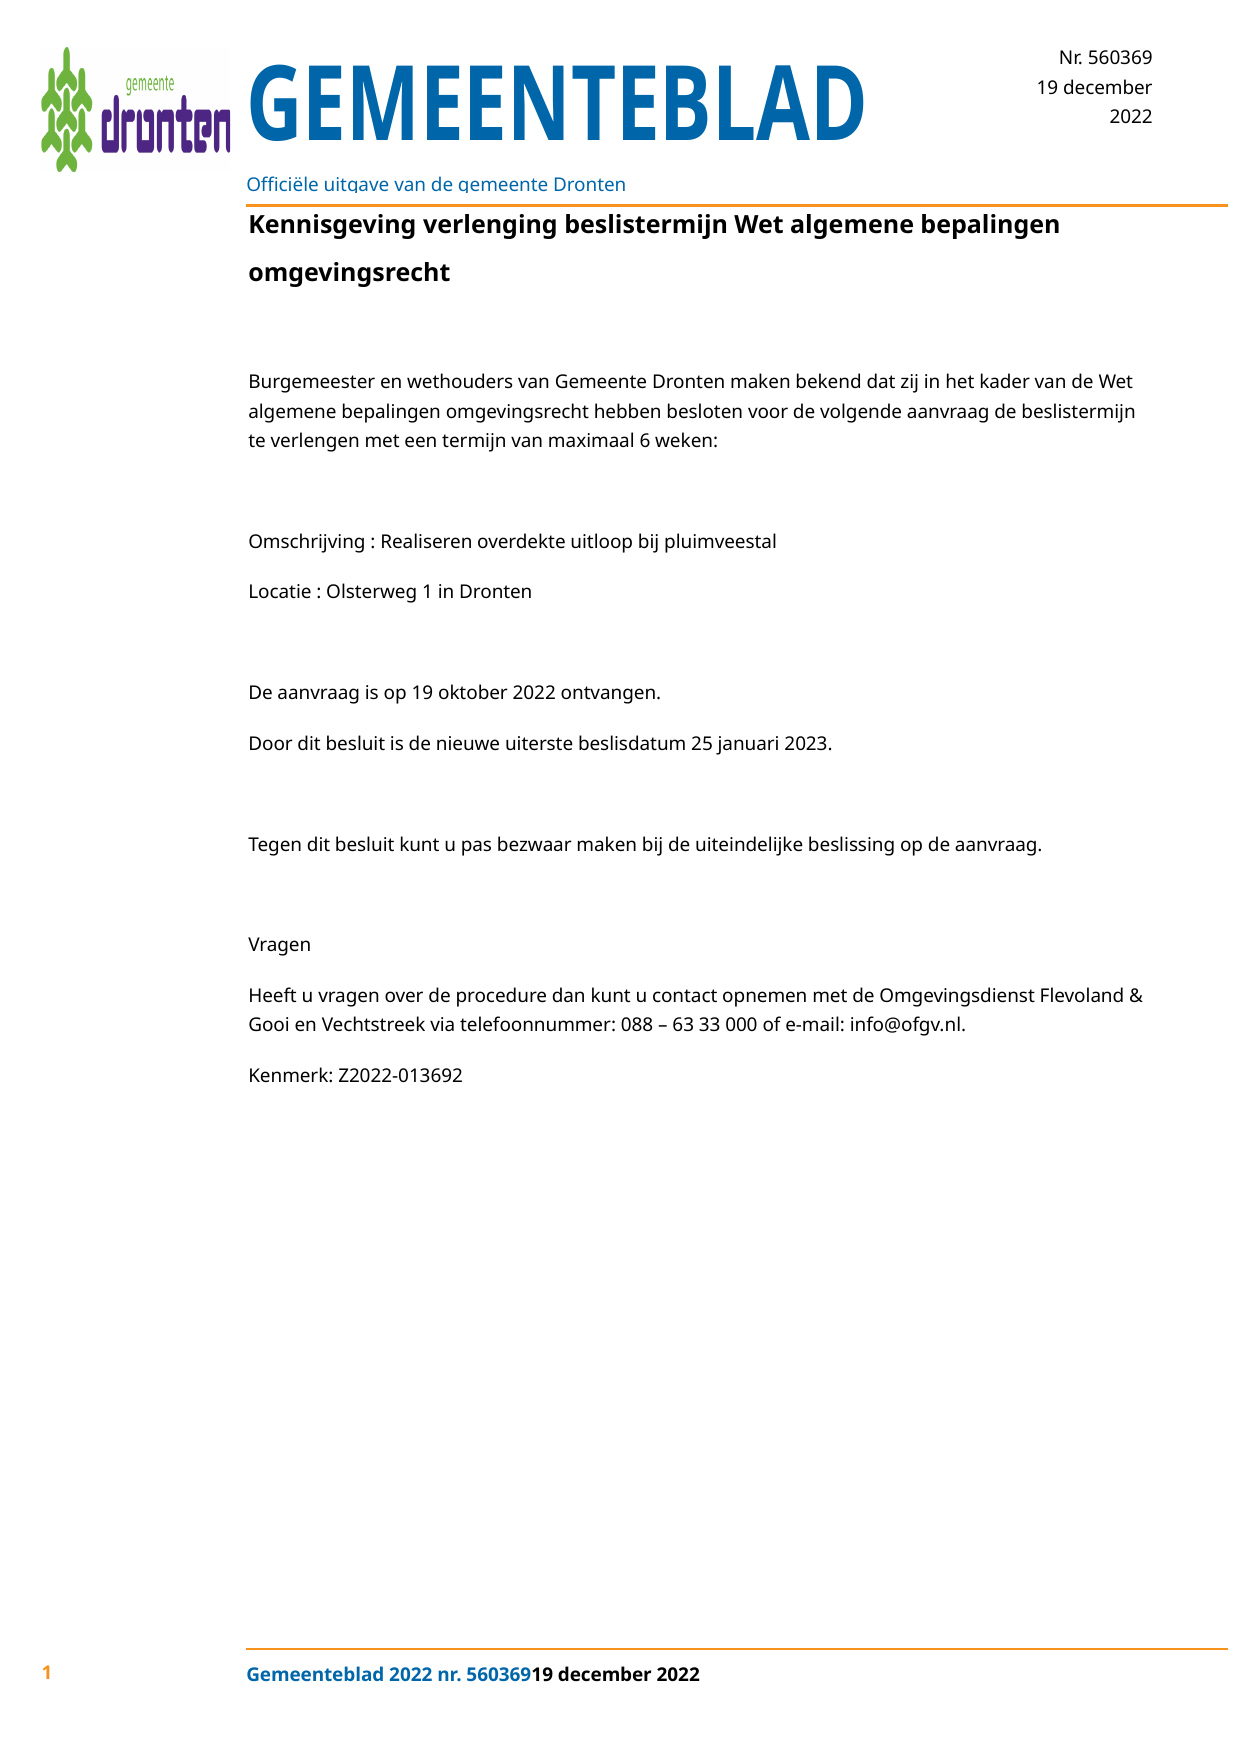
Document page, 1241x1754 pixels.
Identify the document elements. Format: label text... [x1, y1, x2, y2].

text De aanvraag is op 19 oktober 2022 ontvangen. [248, 679, 1152, 705]
text Kennisgeving verlenging beslistermijn Wet algemene bepalingen omgevingsrecht [248, 207, 1152, 288]
text Tegen dit besluit kunt u pas bezwaar maken bij de uiteindelijke beslissing op de aanvraag. [248, 831, 1152, 857]
text Locatie : Olsterweg 1 in Dronten [248, 579, 1152, 604]
text Heeft u vragen over de procedure dan kunt u contact opnemen met de Omgevingsdienst Flevoland & Gooi en Vechtstreek via telefoonnummer: 088 – 63 33 000 of e-mail: info@ofgv.nl. [248, 982, 1152, 1037]
text Burgemeester en wethouders van Gemeente Dronten maken bekend dat zij in het kader van de Wet algemene bepalingen omgevingsrecht hebben besloten voor de volgende aanvraag de beslistermijn te verlengen met een termijn van maximaal 6 weken: [248, 368, 1152, 453]
text Door dit besluit is de nieuwe uiterste beslisdatum 25 januari 2023. [248, 730, 1152, 756]
text Omschrijving : Realiseren overdekte uitloop bij pluimveestal [248, 528, 1152, 554]
text Vragen [248, 932, 1152, 957]
text Kenmerk: Z2022-013692 [248, 1062, 1152, 1088]
picture [41, 47, 231, 172]
